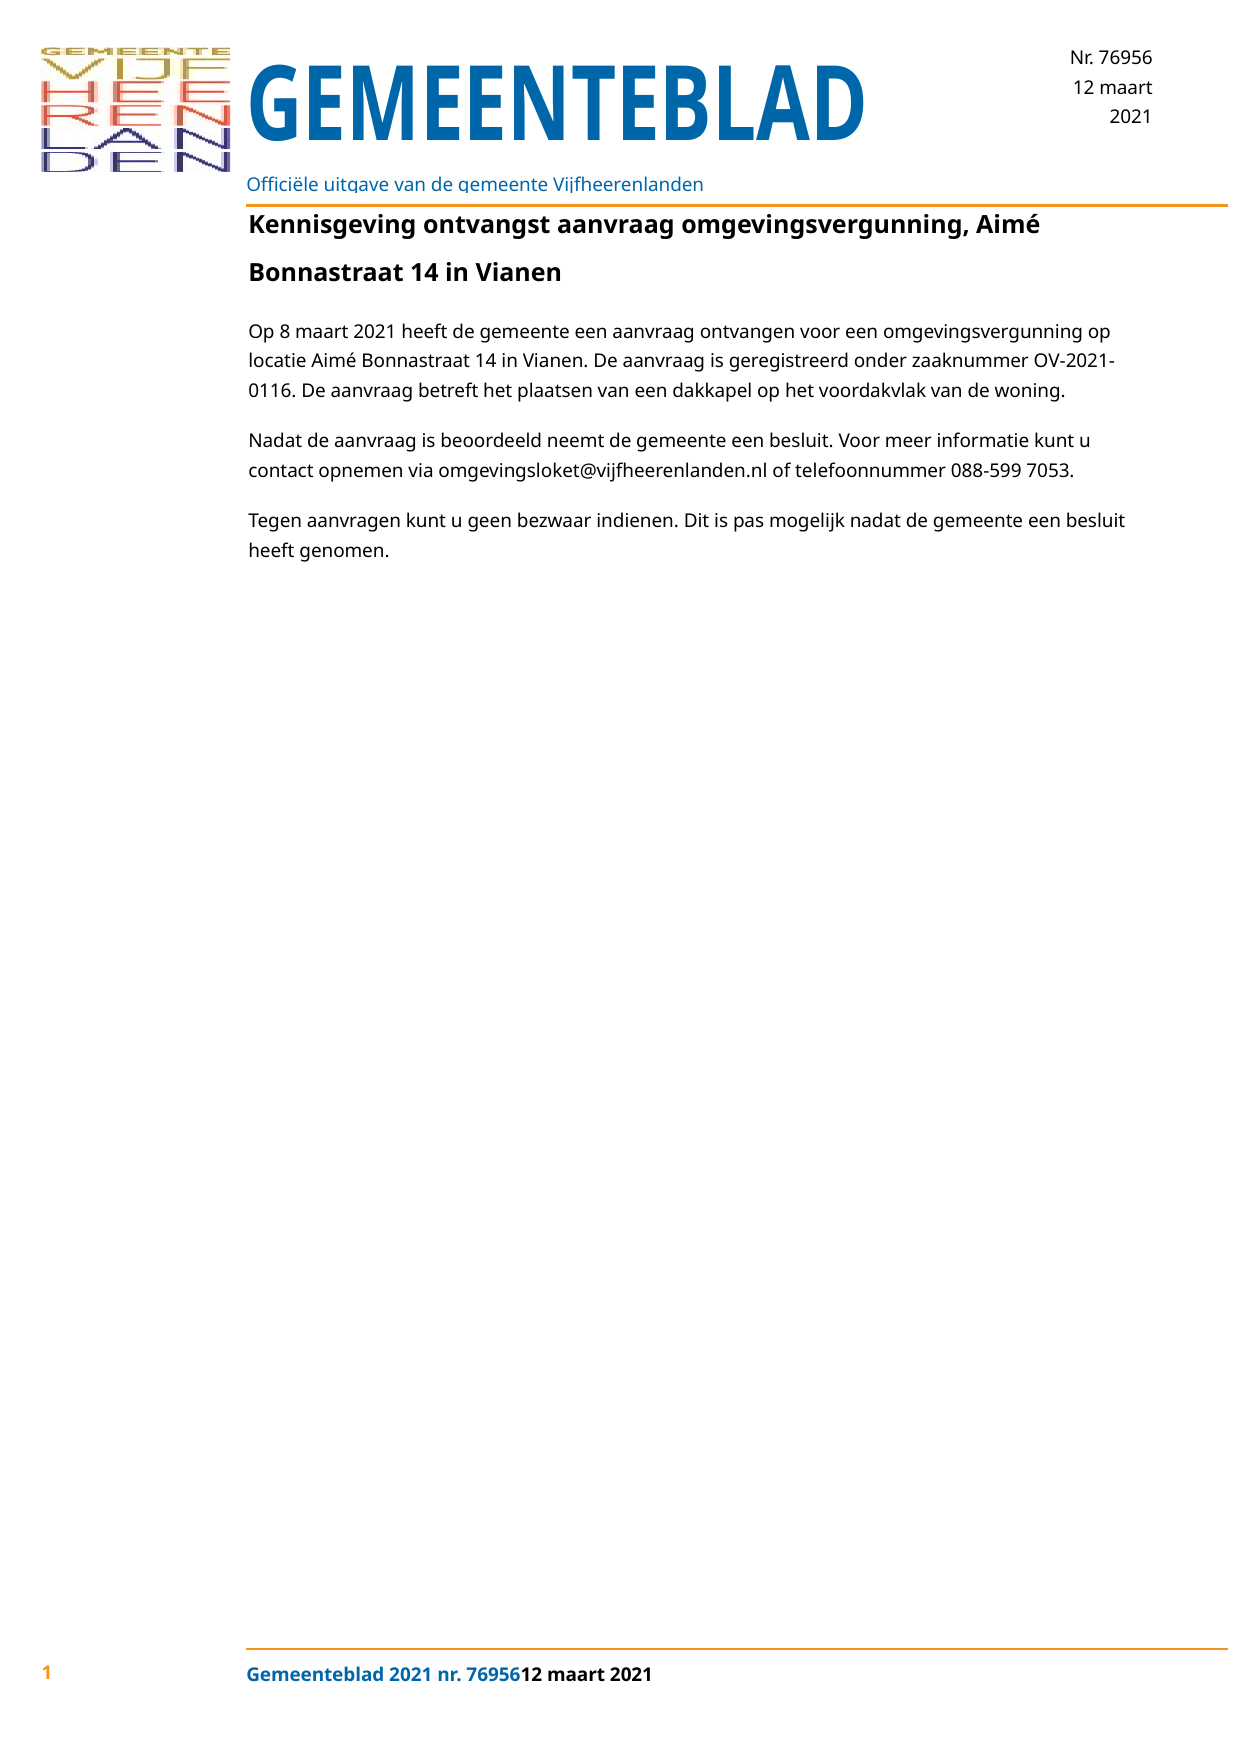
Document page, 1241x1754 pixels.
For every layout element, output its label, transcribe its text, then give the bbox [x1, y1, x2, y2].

text Tegen aanvragen kunt u geen bezwaar indienen. Dit is pas mogelijk nadat de gemeente een besluit heeft genomen. [248, 507, 1152, 563]
text Nadat de aanvraag is beoordeeld neemt de gemeente een besluit. Voor meer informatie kunt u contact opnemen via omgevingsloket@vijfheerenlanden.nl of telefoonnummer 088-599 7053. [248, 427, 1152, 483]
text Op 8 maart 2021 heeft de gemeente een aanvraag ontvangen voor een omgevingsvergunning op locatie Aimé Bonnastraat 14 in Vianen. De aanvraag is geregistreerd onder zaaknummer OV-2021-0116. De aanvraag betreft het plaatsen van een dakkapel op het voordakvlak van de woning. [248, 318, 1152, 403]
picture [41, 47, 231, 172]
text Kennisgeving ontvangst aanvraag omgevingsvergunning, Aimé Bonnastraat 14 in Vianen [248, 207, 1152, 288]
